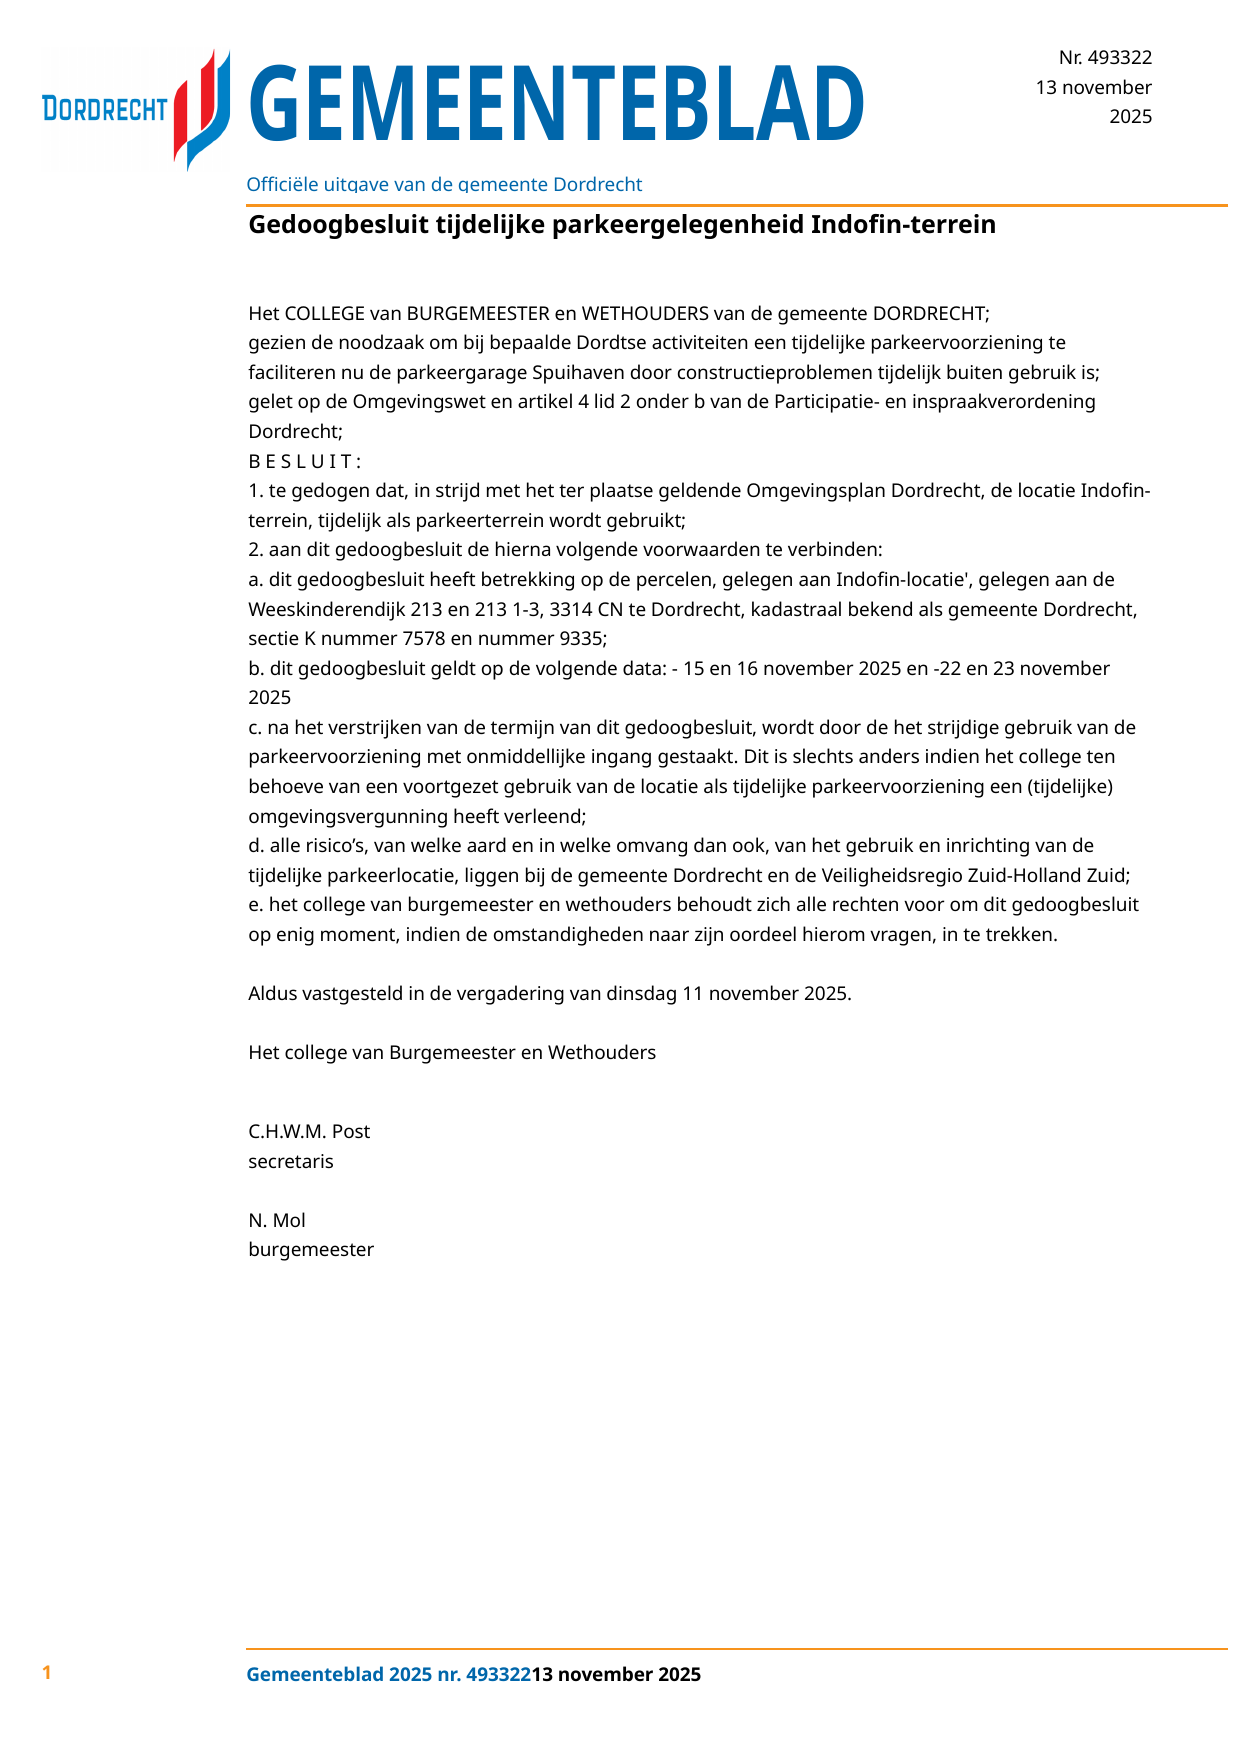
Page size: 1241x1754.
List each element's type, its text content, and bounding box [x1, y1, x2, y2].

text Gedoogbesluit tijdelijke parkeergelegenheid Indofin-terrein [248, 207, 1152, 241]
text a. dit gedoogbesluit heeft betrekking op de percelen, gelegen aan Indofin-locatie', gelegen aan de Weeskinderendijk 213 en 213 1-3, 3314 CN te Dordrecht, kadastraal bekend als gemeente Dordrecht, sectie K nummer 7578 en nummer 9335; [248, 566, 1152, 651]
text Het college van Burgemeester en Wethouders [248, 1039, 1152, 1065]
text 2. aan dit gedoogbesluit de hierna volgende voorwaarden te verbinden: [248, 537, 1152, 562]
text 1. te gedogen dat, in strijd met het ter plaatse geldende Omgevingsplan Dordrecht, de locatie Indofin-terrein, tijdelijk als parkeerterrein wordt gebruikt; [248, 477, 1152, 533]
text d. alle risico’s, van welke aard en in welke omvang dan ook, van het gebruik en inrichting van de tijdelijke parkeerlocatie, liggen bij de gemeente Dordrecht en de Veiligheidsregio Zuid-Holland Zuid; [248, 832, 1152, 888]
text gelet op de Omgevingswet en artikel 4 lid 2 onder b van de Participatie- en inspraakverordening Dordrecht; [248, 389, 1152, 444]
text C.H.W.M. Post [248, 1118, 1152, 1144]
picture [41, 47, 231, 172]
text c. na het verstrijken van de termijn van dit gedoogbesluit, wordt door de het strijdige gebruik van de parkeervoorziening met onmiddellijke ingang gestaakt. Dit is slechts anders indien het college ten behoeve van een voortgezet gebruik van de locatie als tijdelijke parkeervoorziening een (tijdelijke) omgevingsvergunning heeft verleend; [248, 714, 1152, 828]
text Aldus vastgesteld in de vergadering van dinsdag 11 november 2025. [248, 980, 1152, 1006]
text e. het college van burgemeester en wethouders behoudt zich alle rechten voor om dit gedoogbesluit op enig moment, indien de omstandigheden naar zijn oordeel hierom vragen, in te trekken. [248, 892, 1152, 947]
text b. dit gedoogbesluit geldt op de volgende data: - 15 en 16 november 2025 en -22 en 23 november 2025 [248, 655, 1152, 710]
text B E S L U I T : [248, 448, 1152, 473]
text burgemeester [248, 1237, 1152, 1262]
text gezien de noodzaak om bij bepaalde Dordtse activiteiten een tijdelijke parkeervoorziening te faciliteren nu de parkeergarage Spuihaven door constructieproblemen tijdelijk buiten gebruik is; [248, 329, 1152, 385]
text N. Mol [248, 1207, 1152, 1233]
text Het COLLEGE van BURGEMEESTER en WETHOUDERS van de gemeente DORDRECHT; [248, 300, 1152, 326]
text secretaris [248, 1148, 1152, 1174]
